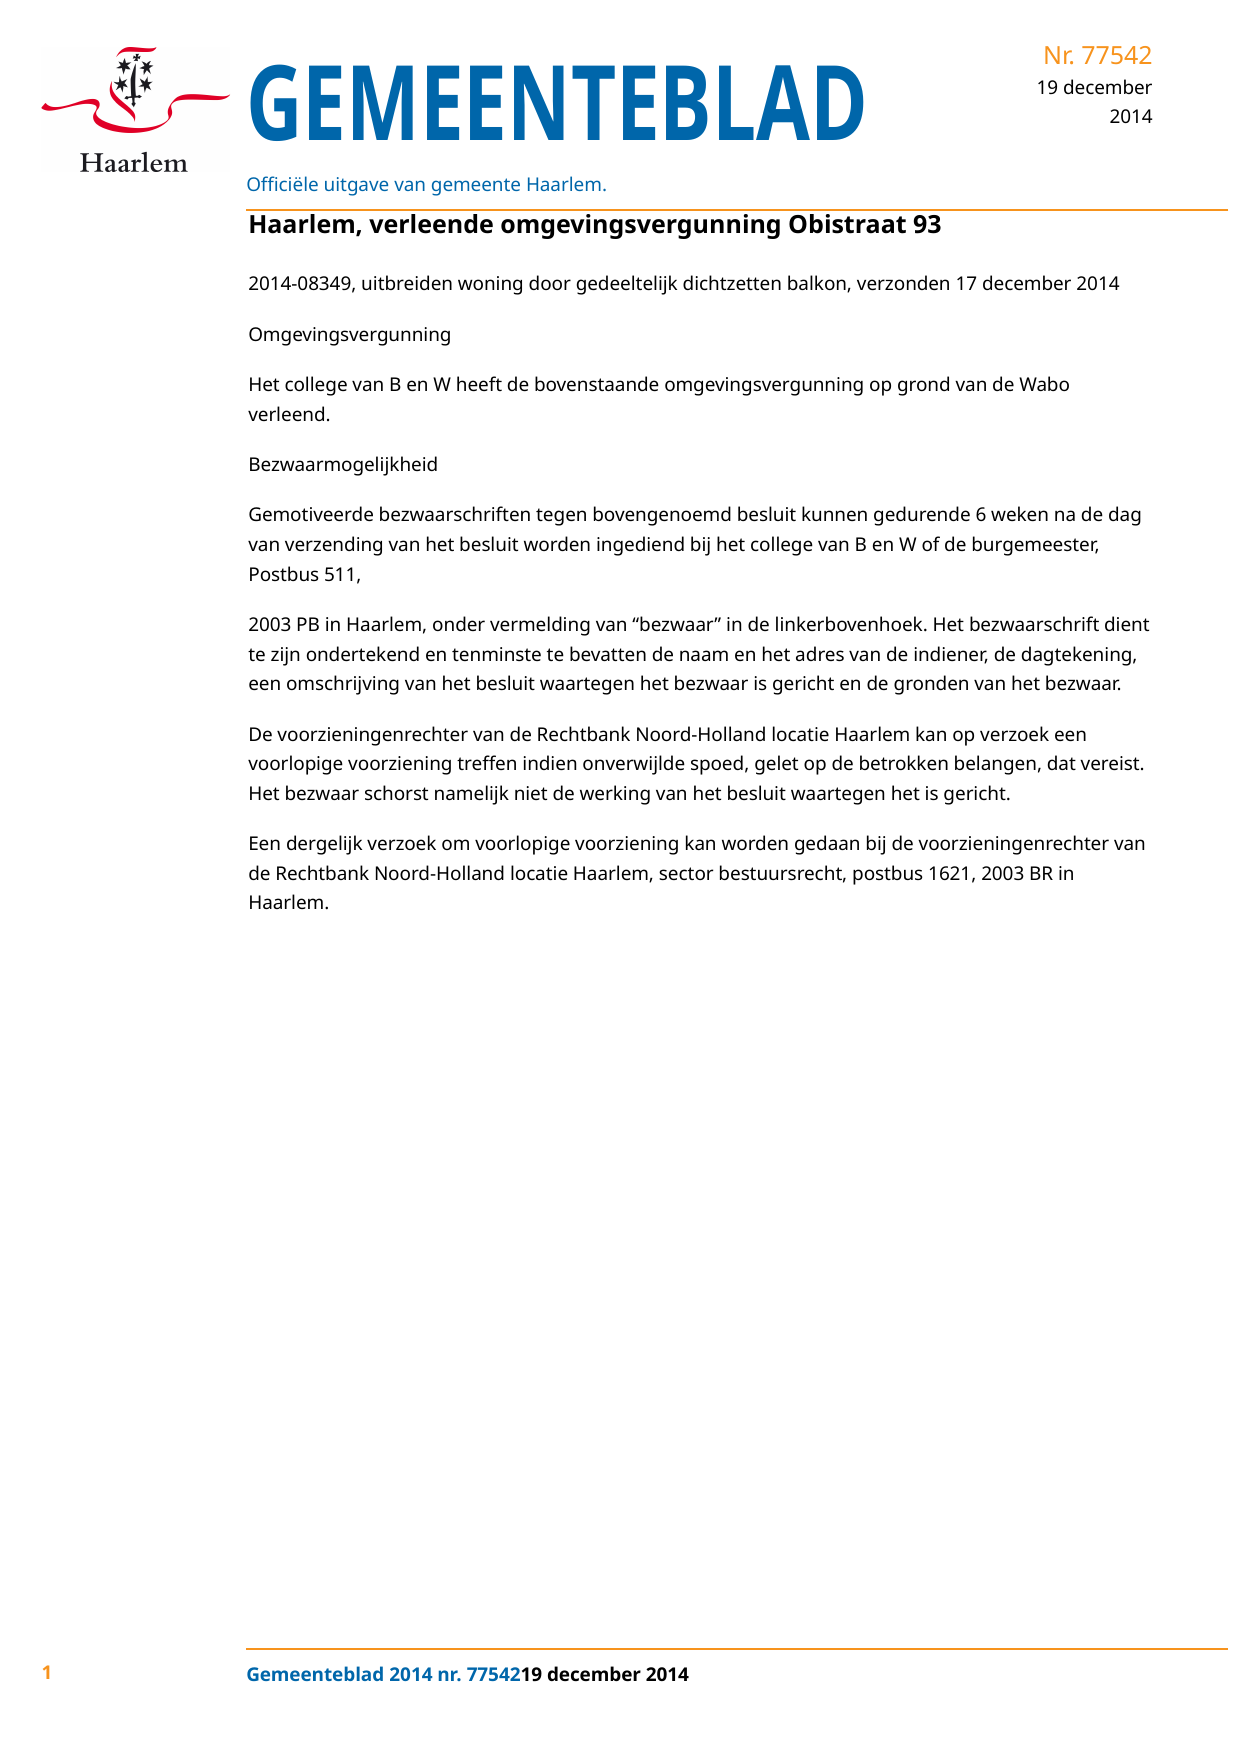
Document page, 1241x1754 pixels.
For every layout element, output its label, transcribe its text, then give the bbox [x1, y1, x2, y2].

text 2003 PB in Haarlem, onder vermelding van “bezwaar” in de linkerbovenhoek. Het bezwaarschrift dient te zijn ondertekend en tenminste te bevatten de naam en het adres van de indiener, de dagtekening, een omschrijving van het besluit waartegen het bezwaar is gericht en de gronden van het bezwaar. [248, 611, 1152, 696]
text Een dergelijk verzoek om voorlopige voorziening kan worden gedaan bij de voorzieningenrechter van de Rechtbank Noord-Holland locatie Haarlem, sector bestuursrecht, postbus 1621, 2003 BR in Haarlem. [248, 830, 1152, 915]
text 2014-08349, uitbreiden woning door gedeeltelijk dichtzetten balkon, verzonden 17 december 2014 [248, 270, 1152, 296]
text Gemotiveerde bezwaarschriften tegen bovengenoemd besluit kunnen gedurende 6 weken na de dag van verzending van het besluit worden ingediend bij het college van B en W of de burgemeester, Postbus 511, [248, 502, 1152, 586]
text De voorzieningenrechter van de Rechtbank Noord-Holland locatie Haarlem kan op verzoek een voorlopige voorziening treffen indien onverwijlde spoed, gelet op de betrokken belangen, dat vereist. Het bezwaar schorst namelijk niet de werking van het besluit waartegen het is gericht. [248, 721, 1152, 806]
picture [41, 47, 231, 172]
text Omgevingsvergunning [248, 321, 1152, 346]
text Haarlem, verleende omgevingsvergunning Obistraat 93 [248, 211, 1152, 241]
text Bezwaarmogelijkheid [248, 451, 1152, 477]
text Het college van B en W heeft de bovenstaande omgevingsvergunning op grond van de Wabo verleend. [248, 371, 1152, 426]
